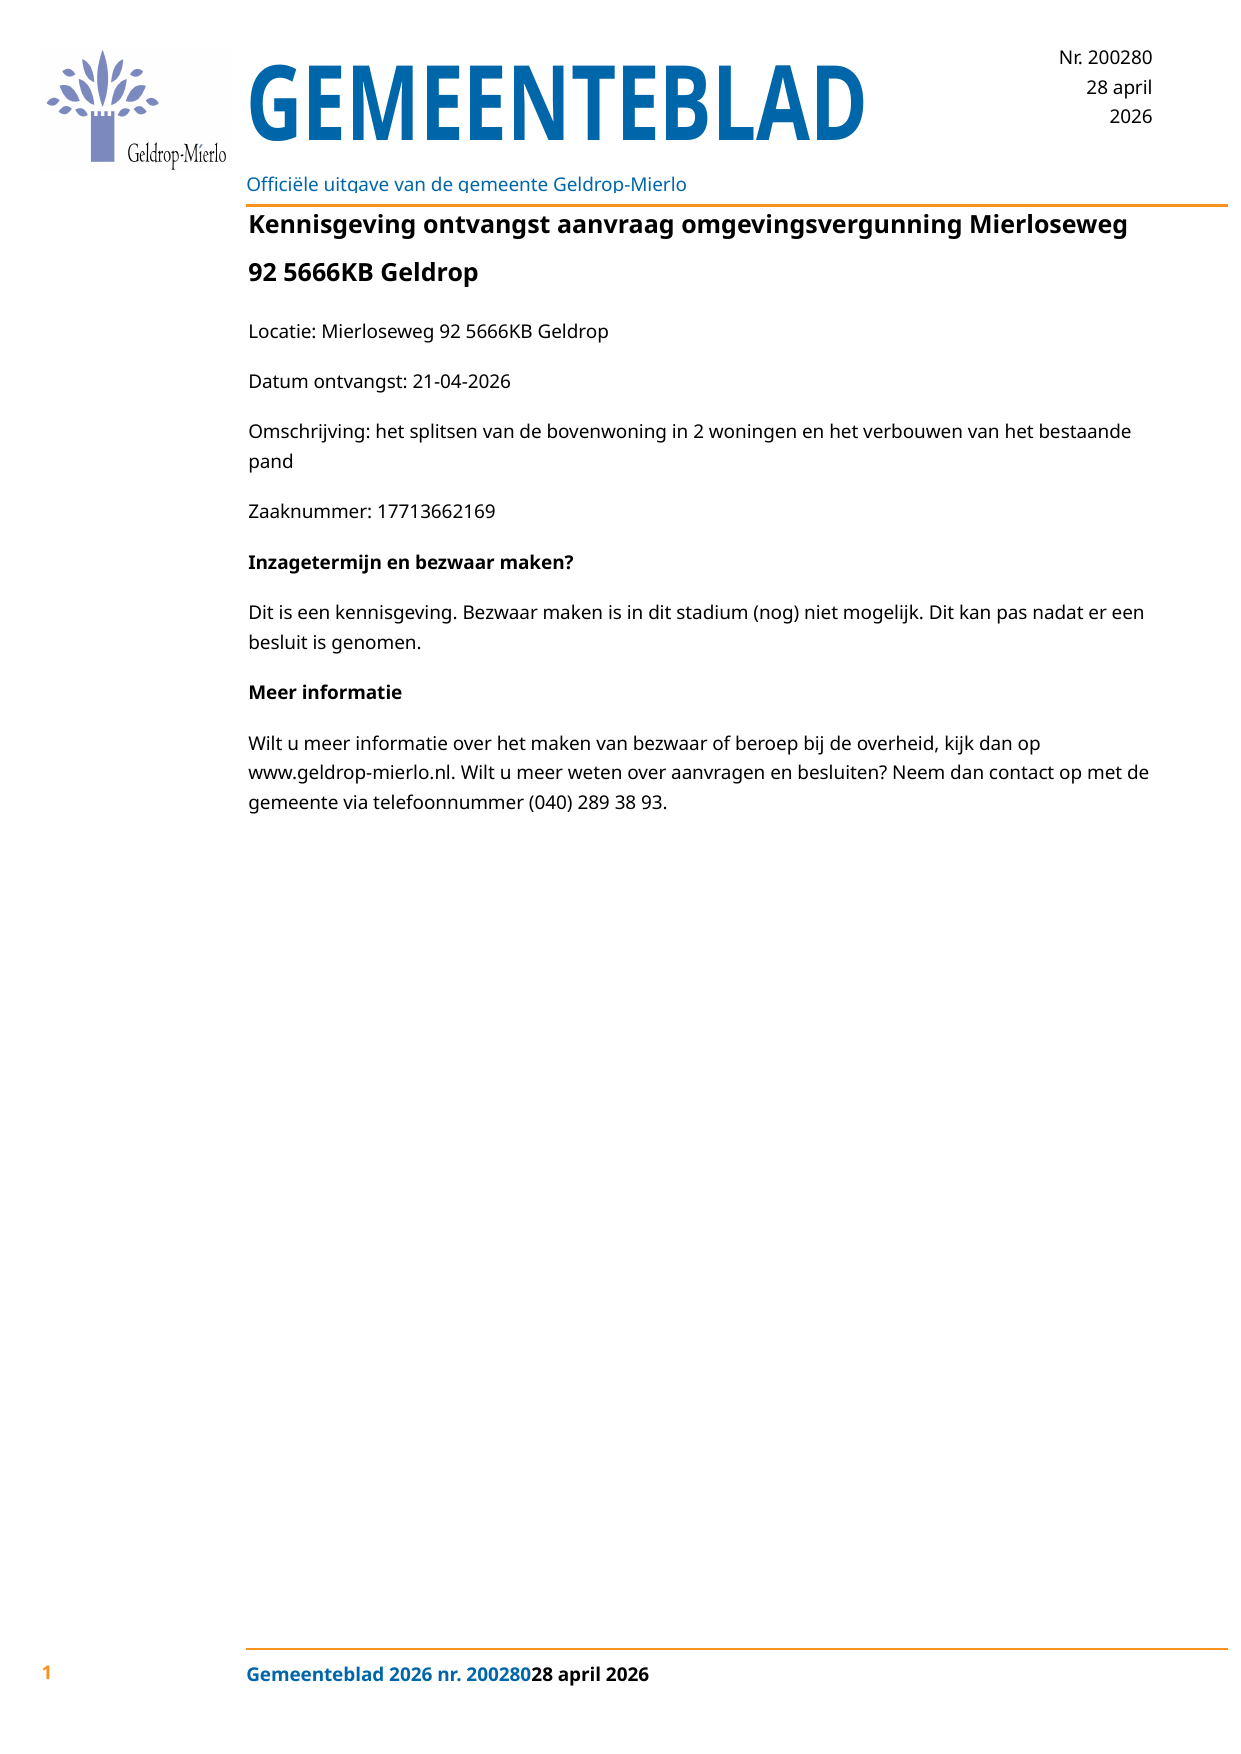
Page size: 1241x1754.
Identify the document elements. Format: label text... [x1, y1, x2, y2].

text Omschrijving: het splitsen van de bovenwoning in 2 woningen en het verbouwen van het bestaande pand [248, 419, 1152, 474]
text Wilt u meer informatie over het maken van bezwaar of beroep bij de overheid, kijk dan op www.geldrop-mierlo.nl. Wilt u meer weten over aanvragen en besluiten? Neem dan contact op met de gemeente via telefoonnummer (040) 289 38 93. [248, 730, 1152, 815]
picture [41, 47, 231, 172]
text Inzagetermijn en bezwaar maken? [248, 549, 1152, 575]
text Locatie: Mierloseweg 92 5666KB Geldrop [248, 318, 1152, 344]
text Datum ontvangst: 21-04-2026 [248, 368, 1152, 394]
text Dit is een kennisgeving. Bezwaar maken is in dit stadium (nog) niet mogelijk. Dit kan pas nadat er een besluit is genomen. [248, 599, 1152, 655]
text Zaaknummer: 17713662169 [248, 499, 1152, 524]
text Kennisgeving ontvangst aanvraag omgevingsvergunning Mierloseweg 92 5666KB Geldrop [248, 207, 1152, 288]
text Meer informatie [248, 679, 1152, 705]
